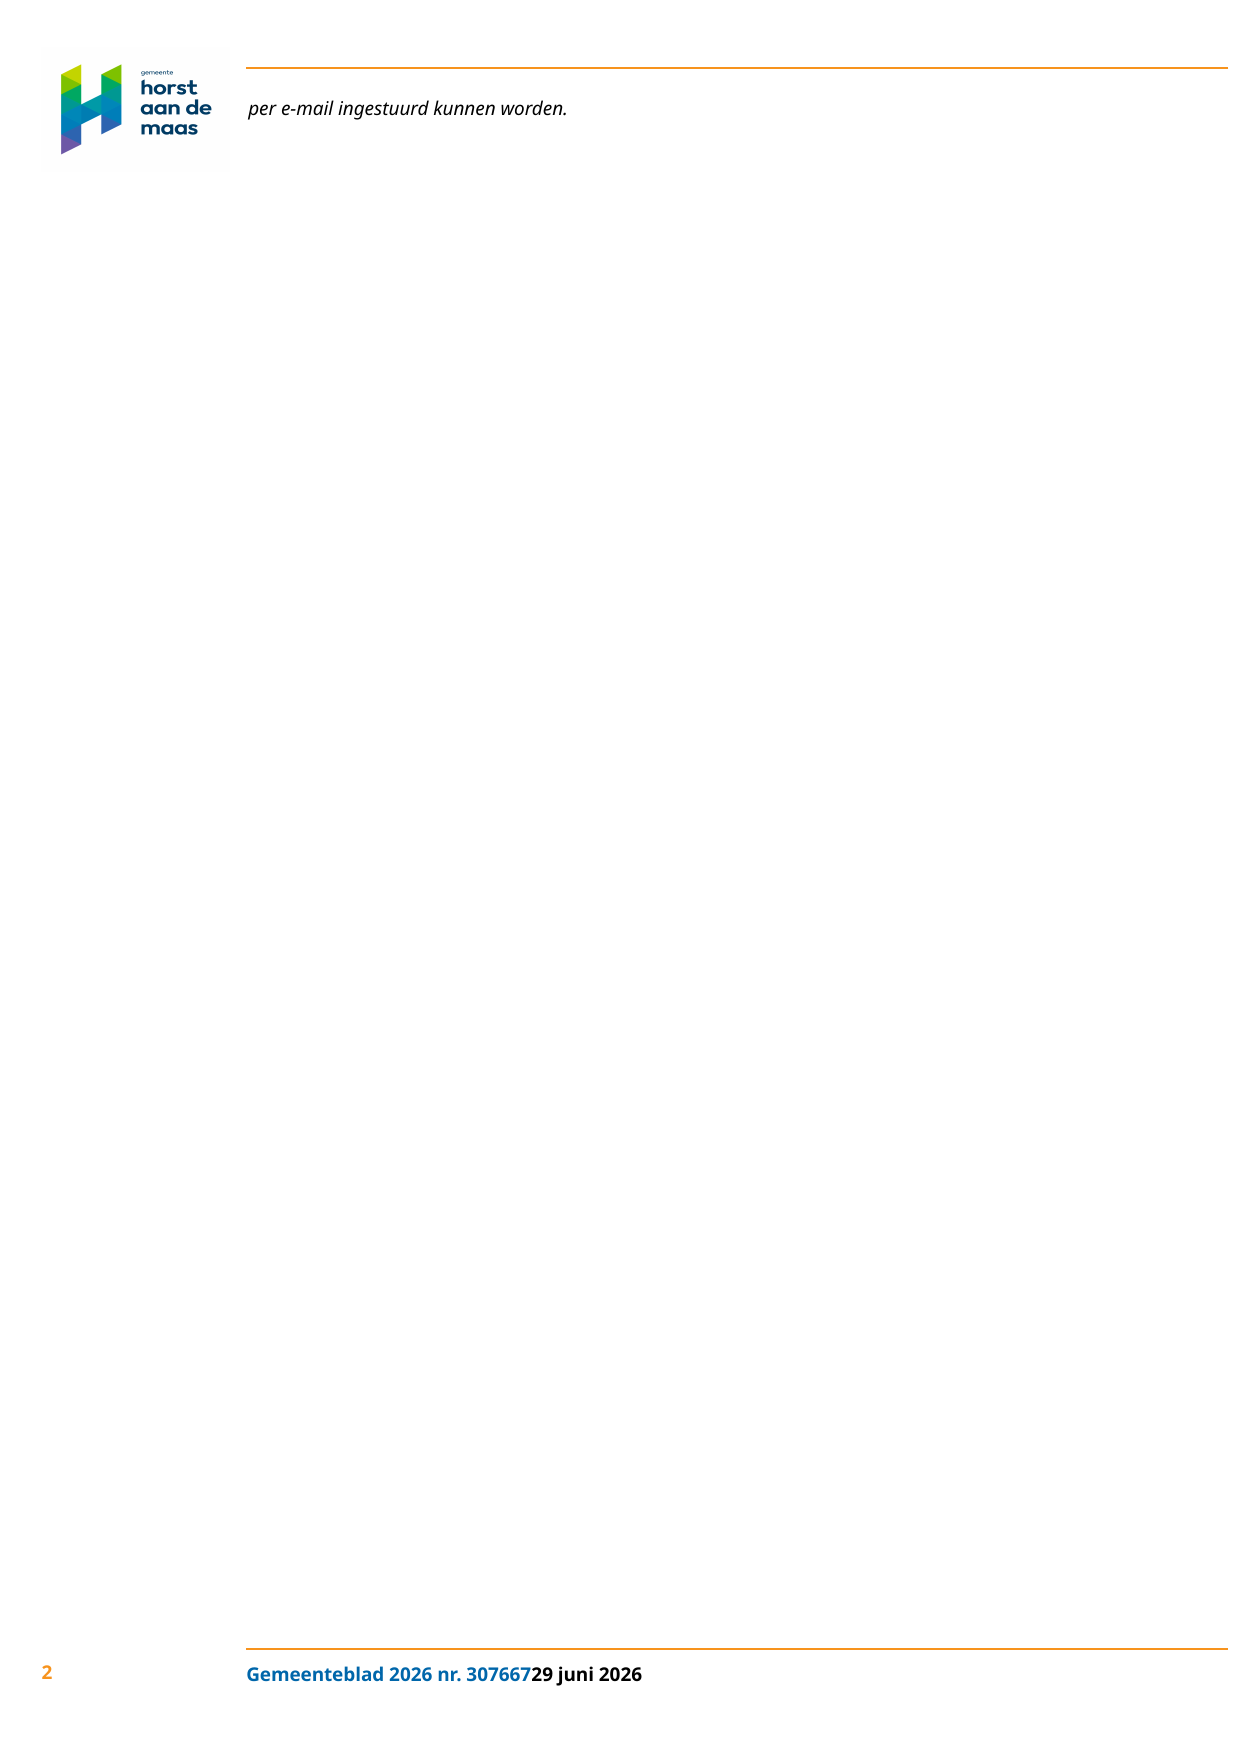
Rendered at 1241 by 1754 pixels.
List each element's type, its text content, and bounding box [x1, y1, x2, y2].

text per e-mail ingestuurd kunnen worden. [248, 95, 1152, 121]
picture [41, 47, 231, 172]
